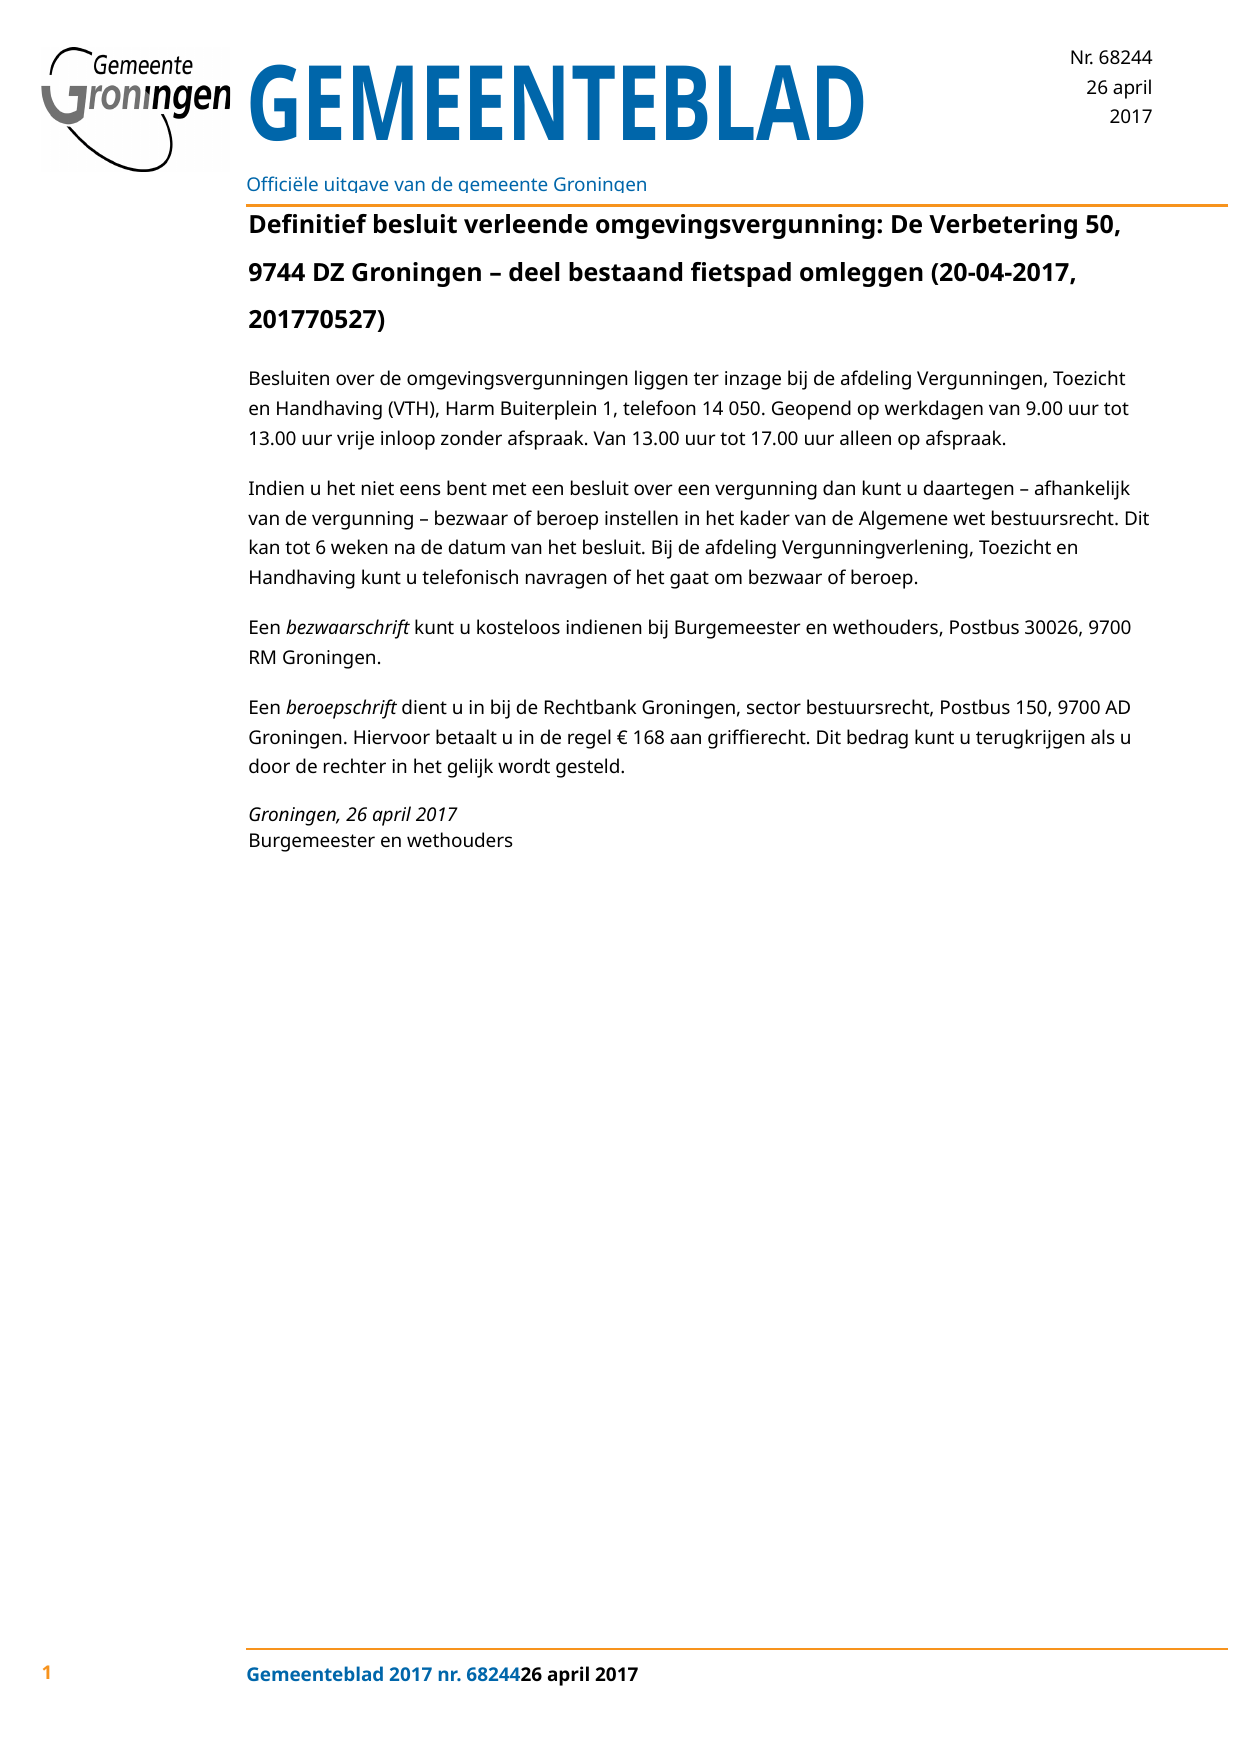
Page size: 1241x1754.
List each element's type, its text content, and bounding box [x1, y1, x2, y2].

text Indien u het niet eens bent met een besluit over een vergunning dan kunt u daartegen – afhankelijk van de vergunning – bezwaar of beroep instellen in het kader van de Algemene wet bestuursrecht. Dit kan tot 6 weken na de datum van het besluit. Bij de afdeling Vergunningverlening, Toezicht en Handhaving kunt u telefonisch navragen of het gaat om bezwaar of beroep. [248, 475, 1152, 589]
text Burgemeester en wethouders [248, 827, 1152, 853]
text Definitief besluit verleende omgevingsvergunning: De Verbetering 50, 9744 DZ Groningen – deel bestaand fietspad omleggen (20-04-2017, 201770527) [248, 207, 1152, 336]
text Een beroepschrift dient u in bij de Rechtbank Groningen, sector bestuursrecht, Postbus 150, 9700 AD Groningen. Hiervoor betaalt u in de regel € 168 aan griffierecht. Dit bedrag kunt u terugkrijgen als u door de rechter in het gelijk wordt gesteld. [248, 694, 1152, 779]
text Groningen, 26 april 2017 [248, 801, 1152, 827]
text Een bezwaarschrift kunt u kosteloos indienen bij Burgemeester en wethouders, Postbus 30026, 9700 RM Groningen. [248, 614, 1152, 669]
text Besluiten over de omgevingsvergunningen liggen ter inzage bij de afdeling Vergunningen, Toezicht en Handhaving (VTH), Harm Buiterplein 1, telefoon 14 050. Geopend op werkdagen van 9.00 uur tot 13.00 uur vrije inloop zonder afspraak. Van 13.00 uur tot 17.00 uur alleen op afspraak. [248, 366, 1152, 450]
picture [41, 47, 231, 172]
